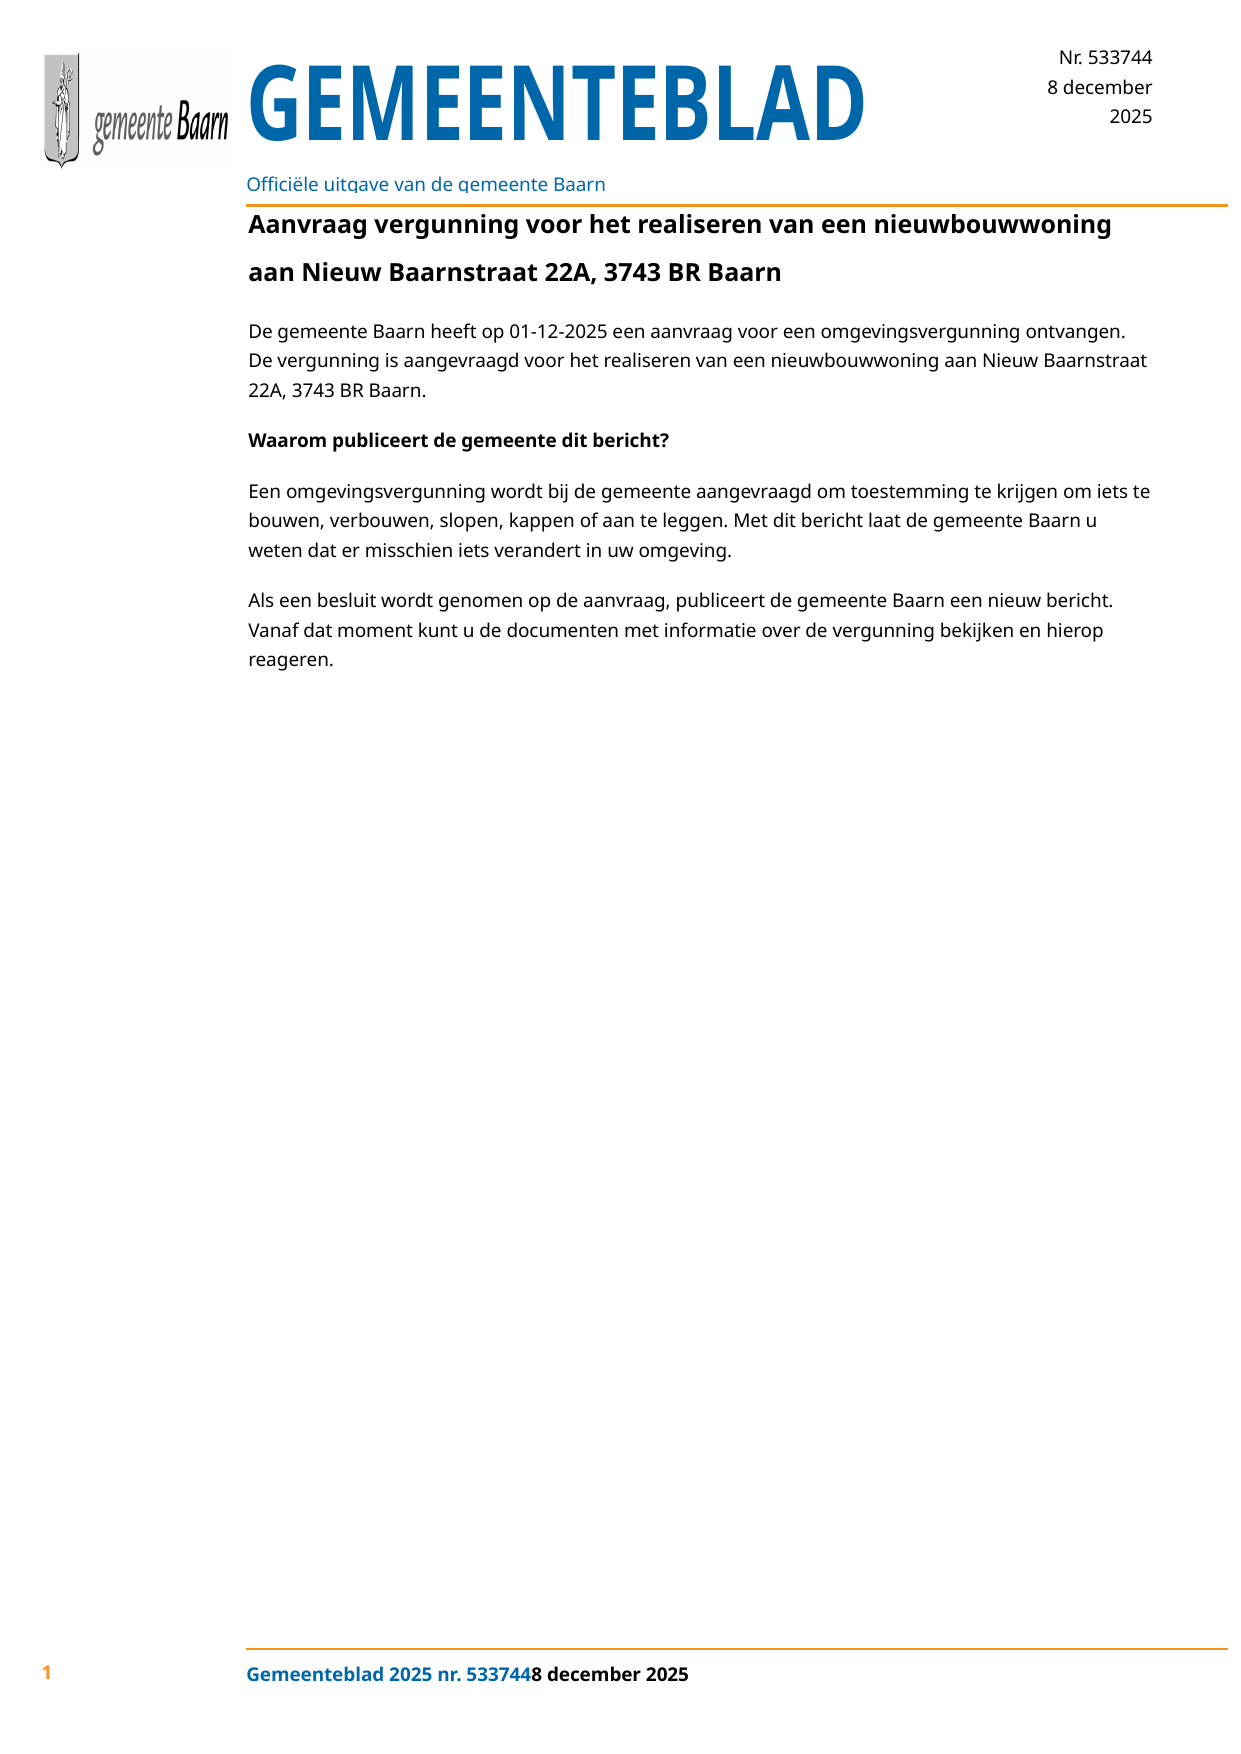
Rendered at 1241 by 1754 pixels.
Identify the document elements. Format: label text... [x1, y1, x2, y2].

text Waarom publiceert de gemeente dit bericht? [248, 427, 1152, 453]
text Als een besluit wordt genomen op de aanvraag, publiceert de gemeente Baarn een nieuw bericht. Vanaf dat moment kunt u de documenten met informatie over de vergunning bekijken en hierop reageren. [248, 587, 1152, 672]
text Aanvraag vergunning voor het realiseren van een nieuwbouwwoning aan Nieuw Baarnstraat 22A, 3743 BR Baarn [248, 207, 1152, 288]
text Een omgevingsvergunning wordt bij de gemeente aangevraagd om toestemming te krijgen om iets te bouwen, verbouwen, slopen, kappen of aan te leggen. Met dit bericht laat de gemeente Baarn u weten dat er misschien iets verandert in uw omgeving. [248, 478, 1152, 563]
text De gemeente Baarn heeft op 01-12-2025 een aanvraag voor een omgevingsvergunning ontvangen. De vergunning is aangevraagd voor het realiseren van een nieuwbouwwoning aan Nieuw Baarnstraat 22A, 3743 BR Baarn. [248, 318, 1152, 403]
picture [41, 47, 231, 172]
